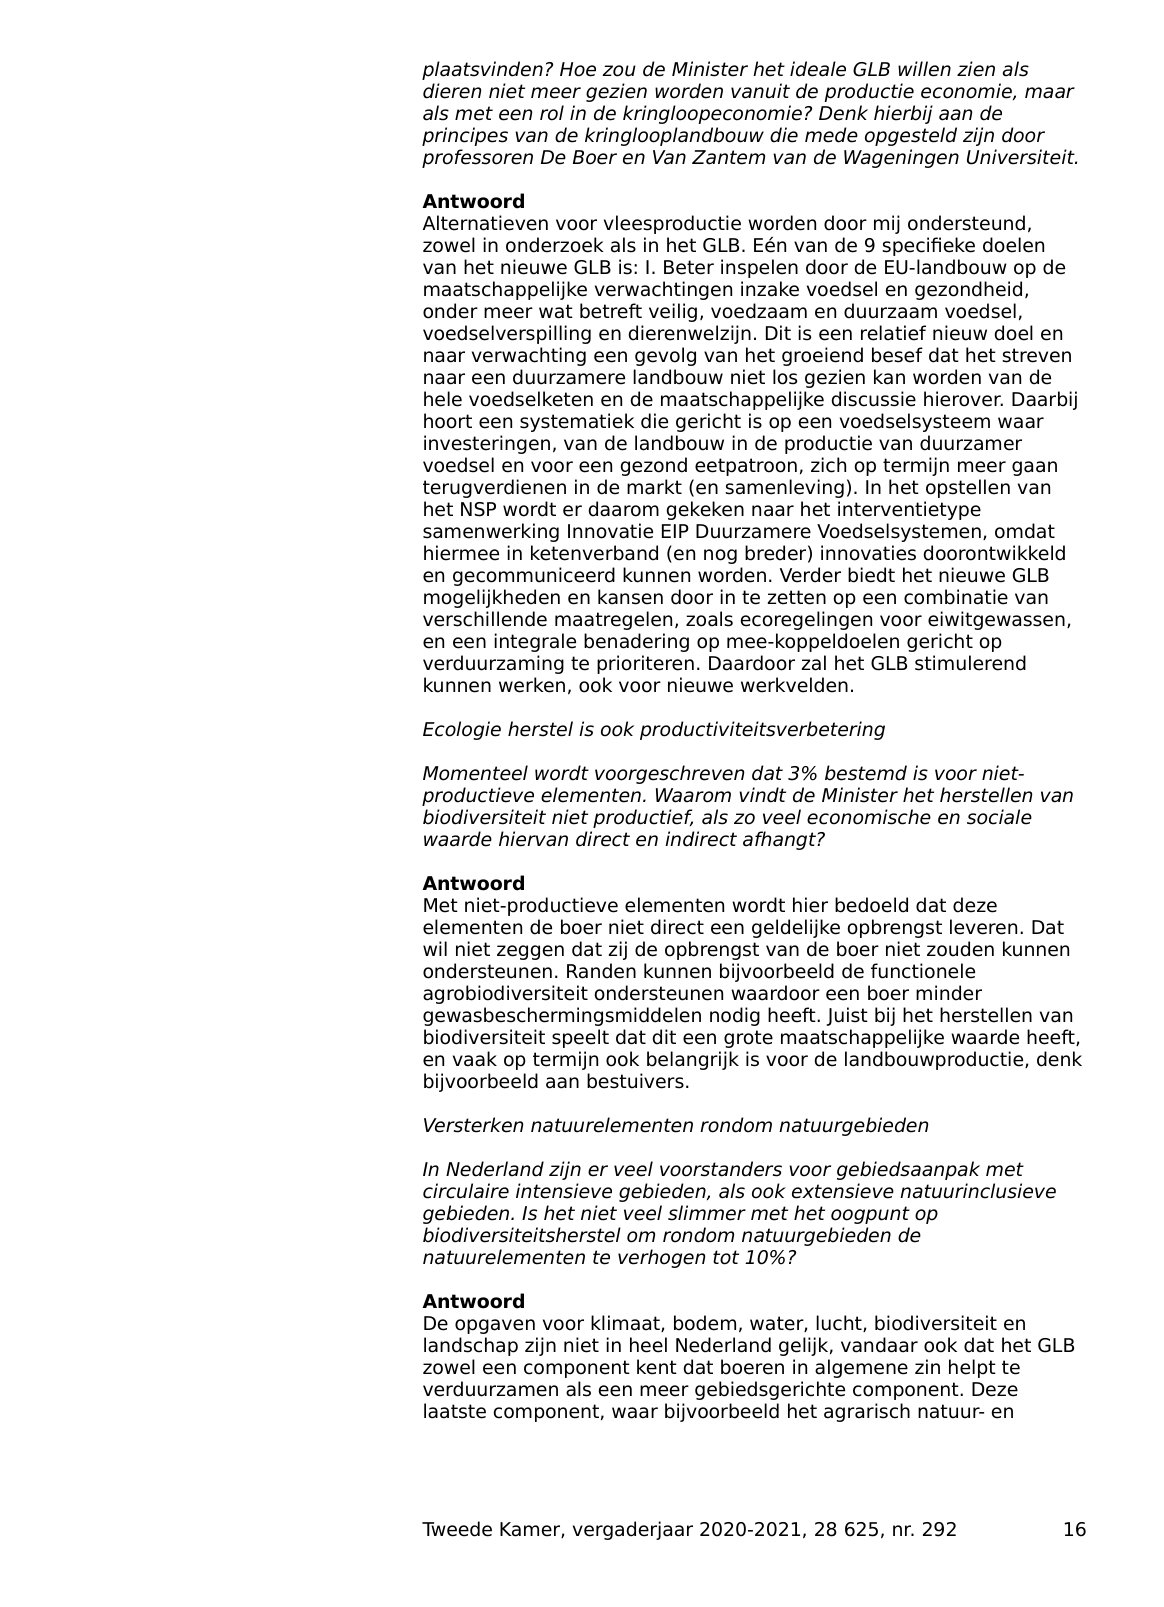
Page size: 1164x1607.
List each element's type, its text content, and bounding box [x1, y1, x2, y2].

text Momenteel wordt voorgeschreven dat 3% bestemd is voor niet-productieve elementen. Waarom vindt de Minister het herstellen van biodiversiteit niet productief, als zo veel economische en sociale waarde hiervan direct en indirect afhangt? [422, 763, 1087, 851]
text Antwoord [422, 873, 1087, 895]
subtitle Ecologie herstel is ook productiviteitsverbetering [422, 719, 1087, 741]
text In Nederland zijn er veel voorstanders voor gebiedsaanpak met circulaire intensieve gebieden, als ook extensieve natuurinclusieve gebieden. Is het niet veel slimmer met het oogpunt op biodiversiteitsherstel om rondom natuurgebieden de natuurelementen te verhogen tot 10%? [422, 1159, 1087, 1269]
text Alternatieven voor vleesproductie worden door mij ondersteund, zowel in onderzoek als in het GLB. Eén van de 9 specifieke doelen van het nieuwe GLB is: I. Beter inspelen door de EU-landbouw op de maatschappelijke verwachtingen inzake voedsel en gezondheid, onder meer wat betreft veilig, voedzaam en duurzaam voedsel, voedselverspilling en dierenwelzijn. Dit is een relatief nieuw doel en naar verwachting een gevolg van het groeiend besef dat het streven naar een duurzamere landbouw niet los gezien kan worden van de hele voedselketen en de maatschappelijke discussie hierover. Daarbij hoort een systematiek die gericht is op een voedselsysteem waar investeringen, van de landbouw in de productie van duurzamer voedsel en voor een gezond eetpatroon, zich op termijn meer gaan terugverdienen in de markt (en samenleving). In het opstellen van het NSP wordt er daarom gekeken naar het interventietype samenwerking Innovatie EIP Duurzamere Voedselsystemen, omdat hiermee in ketenverband (en nog breder) innovaties doorontwikkeld en gecommuniceerd kunnen worden. Verder biedt het nieuwe GLB mogelijkheden en kansen door in te zetten op een combinatie van verschillende maatregelen, zoals ecoregelingen voor eiwitgewassen, en een integrale benadering op mee-koppeldoelen gericht op verduurzaming te prioriteren. Daardoor zal het GLB stimulerend kunnen werken, ook voor nieuwe werkvelden. [422, 213, 1087, 697]
text Antwoord [422, 1291, 1087, 1313]
text plaatsvinden? Hoe zou de Minister het ideale GLB willen zien als dieren niet meer gezien worden vanuit de productie economie, maar als met een rol in de kringloopeconomie? Denk hierbij aan de principes van de kringlooplandbouw die mede opgesteld zijn door professoren De Boer en Van Zantem van de Wageningen Universiteit. [422, 59, 1087, 169]
text De opgaven voor klimaat, bodem, water, lucht, biodiversiteit en landschap zijn niet in heel Nederland gelijk, vandaar ook dat het GLB zowel een component kent dat boeren in algemene zin helpt te verduurzamen als een meer gebiedsgerichte component. Deze laatste component, waar bijvoorbeeld het agrarisch natuur- en [422, 1313, 1087, 1423]
text Antwoord [422, 191, 1087, 213]
text Met niet-productieve elementen wordt hier bedoeld dat deze elementen de boer niet direct een geldelijke opbrengst leveren. Dat wil niet zeggen dat zij de opbrengst van de boer niet zouden kunnen ondersteunen. Randen kunnen bijvoorbeeld de functionele agrobiodiversiteit ondersteunen waardoor een boer minder gewasbeschermingsmiddelen nodig heeft. Juist bij het herstellen van biodiversiteit speelt dat dit een grote maatschappelijke waarde heeft, en vaak op termijn ook belangrijk is voor de landbouwproductie, denk bijvoorbeeld aan bestuivers. [422, 895, 1087, 1093]
subtitle Versterken natuurelementen rondom natuurgebieden [422, 1115, 1087, 1137]
